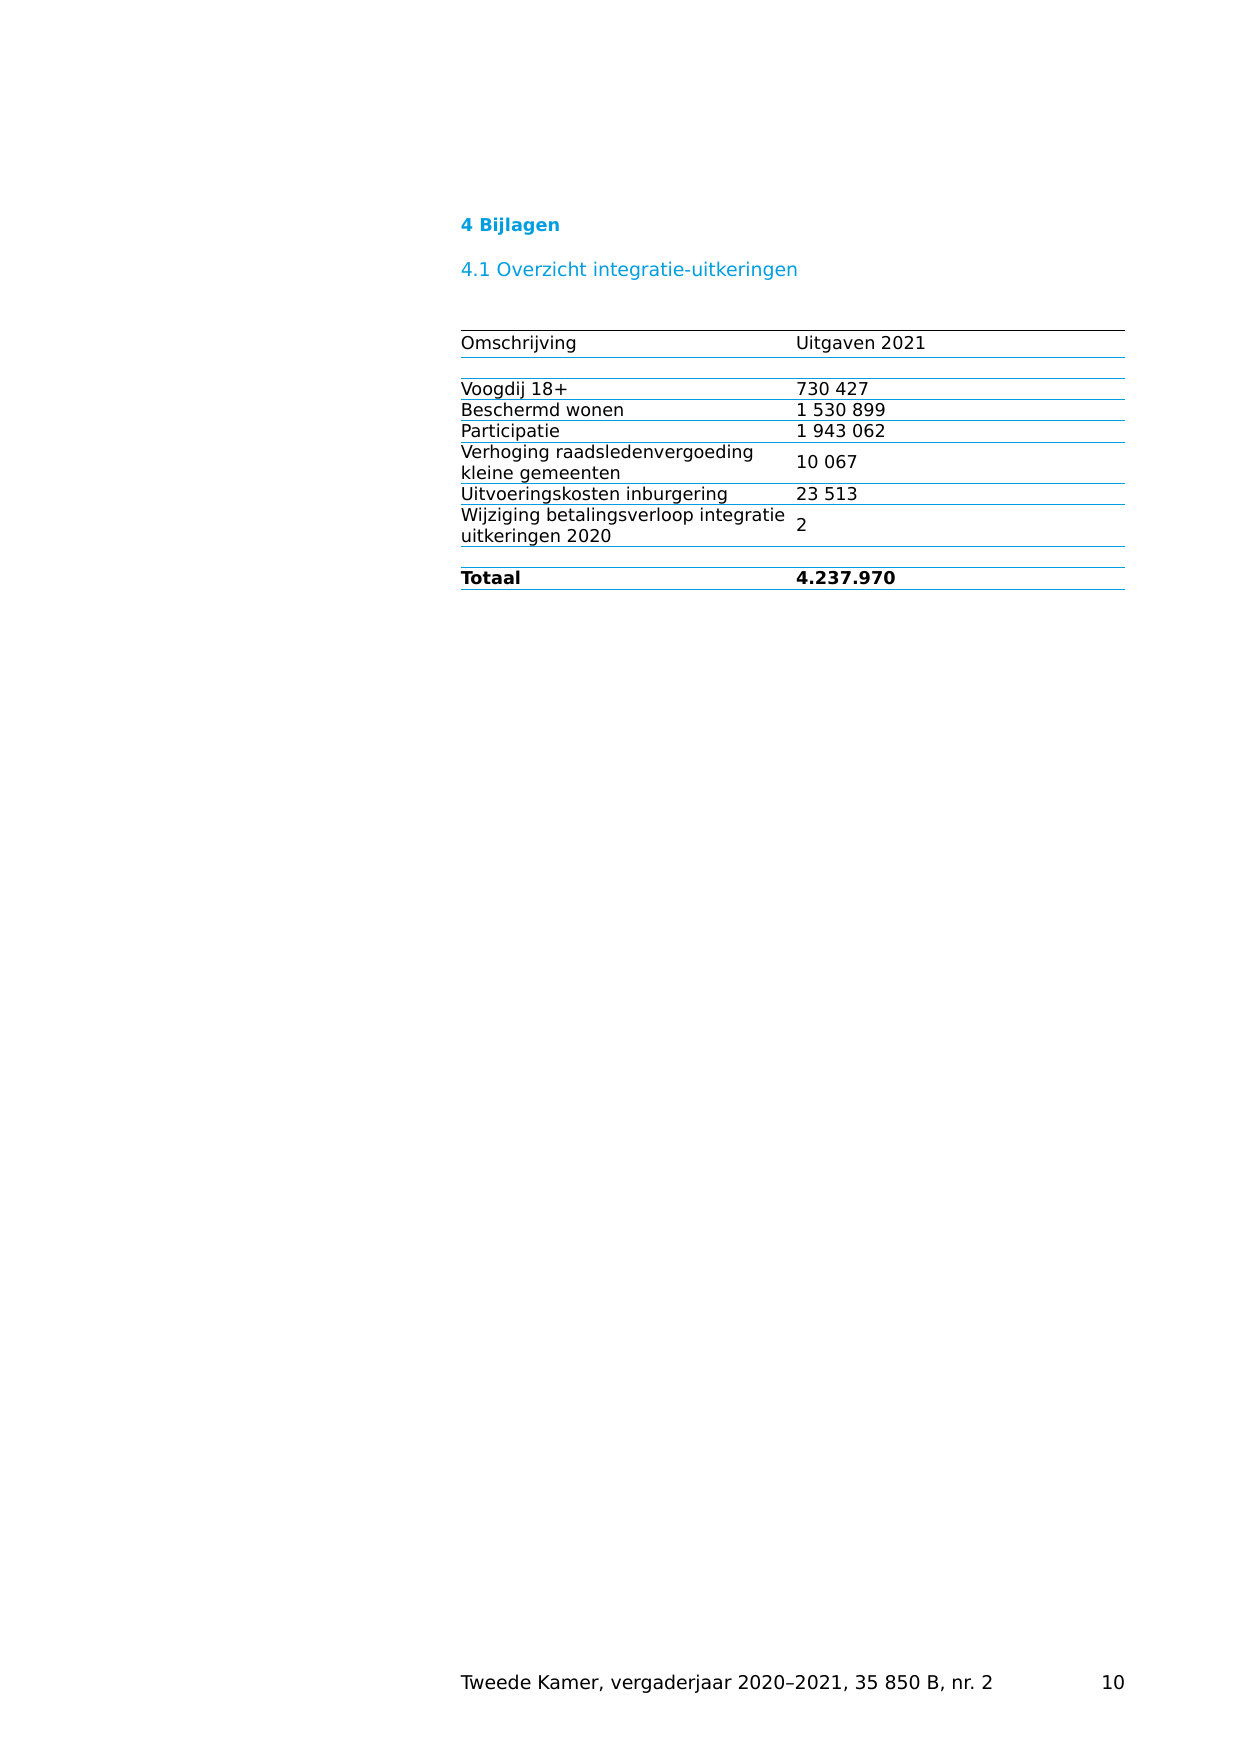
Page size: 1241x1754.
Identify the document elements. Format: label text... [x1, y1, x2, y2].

table_cell [461, 358, 793, 378]
table_cell 4.237.970 [793, 568, 1125, 588]
table_cell Verhoging raadsledenvergoeding kleine gemeenten [461, 443, 793, 483]
table_cell [793, 358, 1125, 378]
title 4.1 Overzicht integratie-uitkeringen [461, 259, 1125, 281]
table_cell [461, 547, 793, 567]
table_cell Participatie [461, 421, 793, 441]
table_cell 1 943 062 [793, 421, 1125, 441]
table_cell [793, 547, 1125, 567]
title 4 Bijlagen [461, 213, 1125, 236]
table_cell Beschermd wonen [461, 400, 793, 420]
table_cell Totaal [461, 568, 793, 588]
table_cell 10 067 [793, 443, 1125, 483]
table_cell Omschrijving [461, 331, 793, 357]
table_cell Uitvoeringskosten inburgering [461, 484, 793, 504]
table_cell 730 427 [793, 379, 1125, 399]
table_cell 23 513 [793, 484, 1125, 504]
table_cell 1 530 899 [793, 400, 1125, 420]
table_cell Wijziging betalingsverloop integratie uitkeringen 2020 [461, 505, 793, 546]
table_cell Uitgaven 2021 [793, 331, 1125, 357]
table_header Tabel 4 Integratie-uitkeringen (bedragen x € 1.000) [461, 305, 1125, 330]
table_cell Voogdij 18+ [461, 379, 793, 399]
table_cell 2 [793, 505, 1125, 546]
